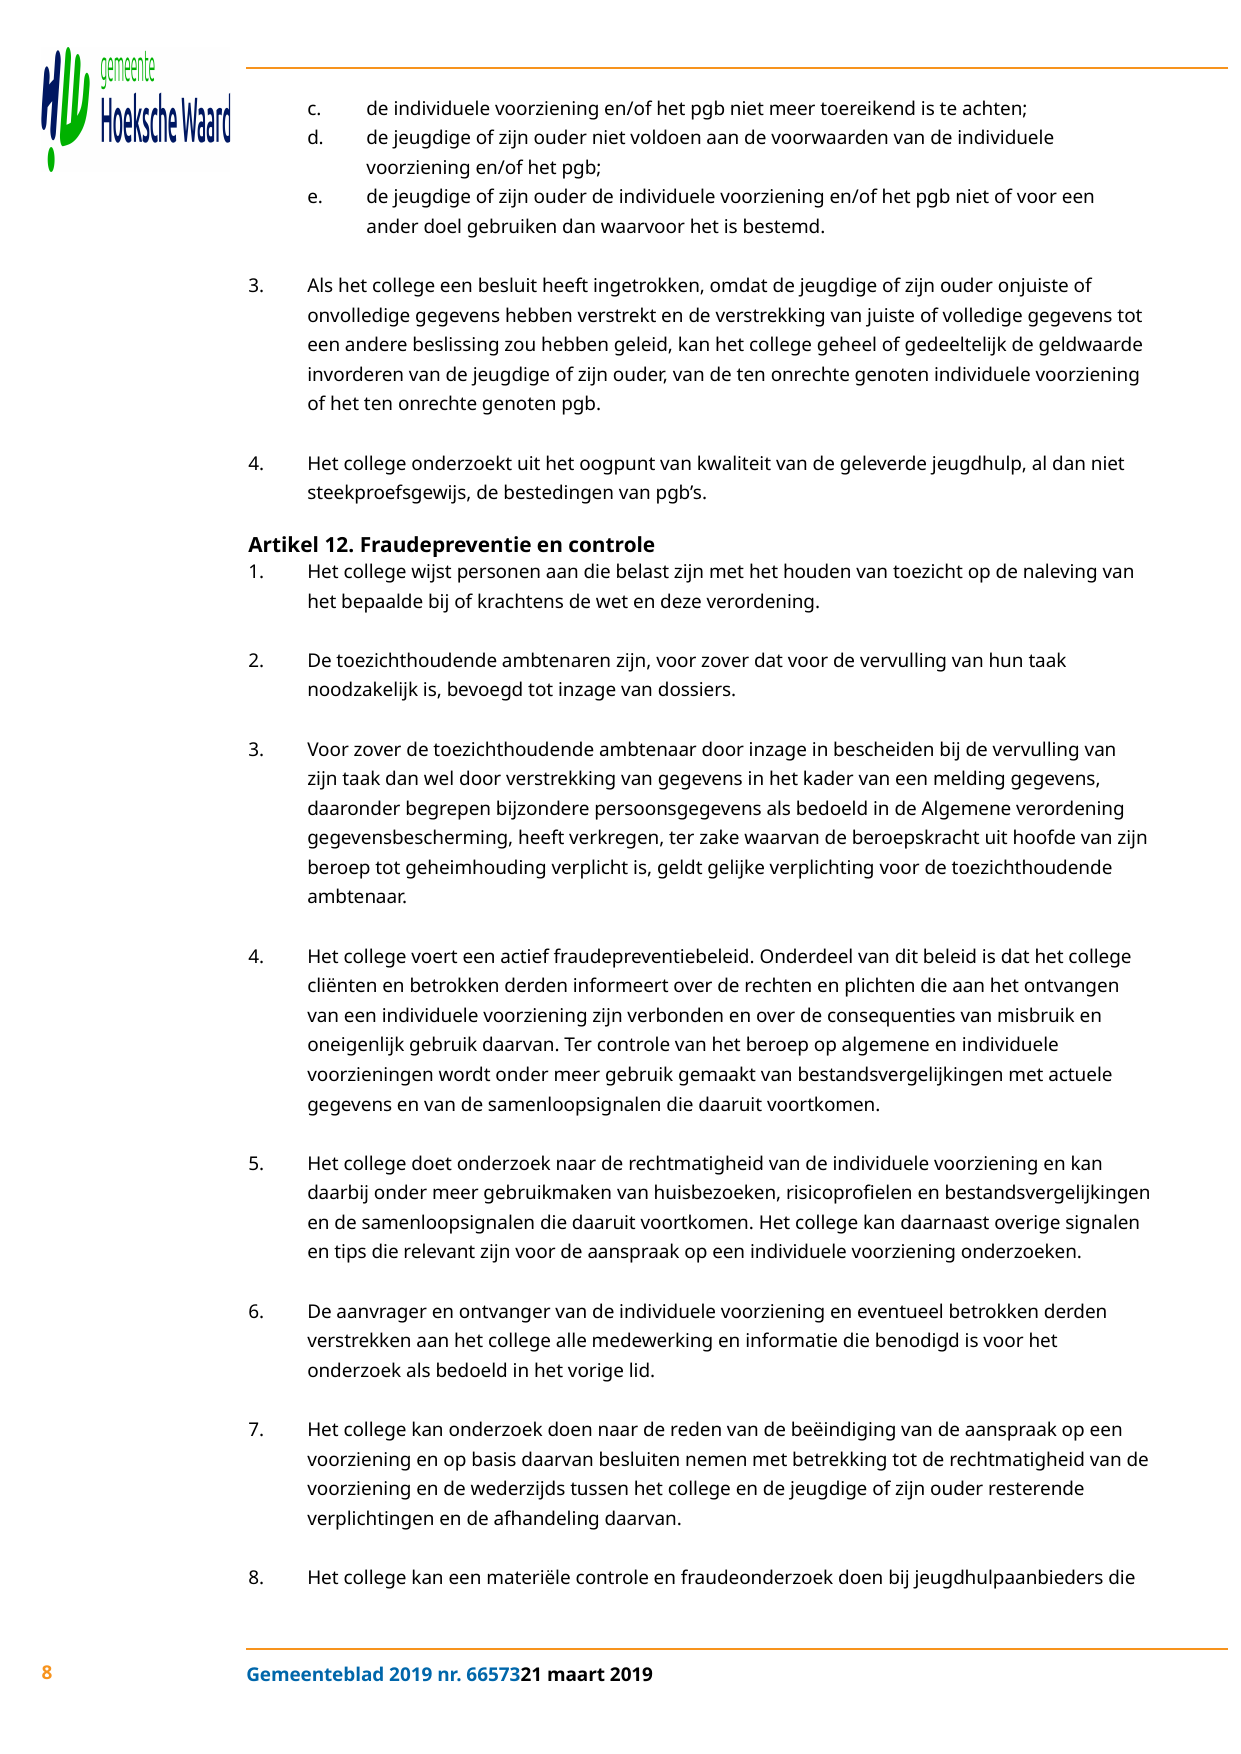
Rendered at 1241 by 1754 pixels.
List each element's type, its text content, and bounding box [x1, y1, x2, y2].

list De aanvrager en ontvanger van de individuele voorziening en eventueel betrokken derden verstrekken aan het college alle medewerking en informatie die benodigd is voor het onderzoek als bedoeld in het vorige lid. [248, 1298, 1152, 1383]
list de individuele voorziening en/of het pgb niet meer toereikend is te achten; [307, 95, 1152, 121]
list Het college kan onderzoek doen naar de reden van de beëindiging van de aanspraak op een voorziening en op basis daarvan besluiten nemen met betrekking tot de rechtmatigheid van de voorziening en de wederzijds tussen het college en de jeugdige of zijn ouder resterende verplichtingen en de afhandeling daarvan. [248, 1416, 1152, 1531]
list de jeugdige of zijn ouder de individuele voorziening en/of het pgb niet of voor een ander doel gebruiken dan waarvoor het is bestemd. [307, 183, 1152, 239]
picture [41, 47, 231, 172]
list Het college voert een actief fraudepreventiebeleid. Onderdeel van dit beleid is dat het college cliënten en betrokken derden informeert over de rechten en plichten die aan het ontvangen van een individuele voorziening zijn verbonden en over de consequenties van misbruik en oneigenlijk gebruik daarvan. Ter controle van het beroep op algemene en individuele voorzieningen wordt onder meer gebruik gemaakt van bestandsvergelijkingen met actuele gegevens en van de samenloopsignalen die daaruit voortkomen. [248, 943, 1152, 1116]
text Artikel 12. Fraudepreventie en controle [248, 530, 1152, 558]
list Het college wijst personen aan die belast zijn met het houden van toezicht op de naleving van het bepaalde bij of krachtens de wet en deze verordening. [248, 558, 1152, 613]
list Het college doet onderzoek naar de rechtmatigheid van de individuele voorziening en kan daarbij onder meer gebruikmaken van huisbezoeken, risicoprofielen en bestandsvergelijkingen en de samenloopsignalen die daaruit voortkomen. Het college kan daarnaast overige signalen en tips die relevant zijn voor de aanspraak op een individuele voorziening onderzoeken. [248, 1150, 1152, 1264]
list Het college onderzoekt uit het oogpunt van kwaliteit van de geleverde jeugdhulp, al dan niet steekproefsgewijs, de bestedingen van pgb’s. [248, 450, 1152, 505]
list De toezichthoudende ambtenaren zijn, voor zover dat voor de vervulling van hun taak noodzakelijk is, bevoegd tot inzage van dossiers. [248, 647, 1152, 702]
list Het college kan een materiële controle en fraudeonderzoek doen bij jeugdhulpaanbieders die [248, 1564, 1152, 1590]
list Als het college een besluit heeft ingetrokken, omdat de jeugdige of zijn ouder onjuiste of onvolledige gegevens hebben verstrekt en de verstrekking van juiste of volledige gegevens tot een andere beslissing zou hebben geleid, kan het college geheel of gedeeltelijk de geldwaarde invorderen van de jeugdige of zijn ouder, van de ten onrechte genoten individuele voorziening of het ten onrechte genoten pgb. [248, 272, 1152, 416]
list de jeugdige of zijn ouder niet voldoen aan de voorwaarden van de individuele voorziening en/of het pgb; [307, 124, 1152, 180]
list Voor zover de toezichthoudende ambtenaar door inzage in bescheiden bij de vervulling van zijn taak dan wel door verstrekking van gegevens in het kader van een melding gegevens, daaronder begrepen bijzondere persoonsgegevens als bedoeld in de Algemene verordening gegevensbescherming, heeft verkregen, ter zake waarvan de beroepskracht uit hoofde van zijn beroep tot geheimhouding verplicht is, geldt gelijke verplichting voor de toezichthoudende ambtenaar. [248, 736, 1152, 909]
